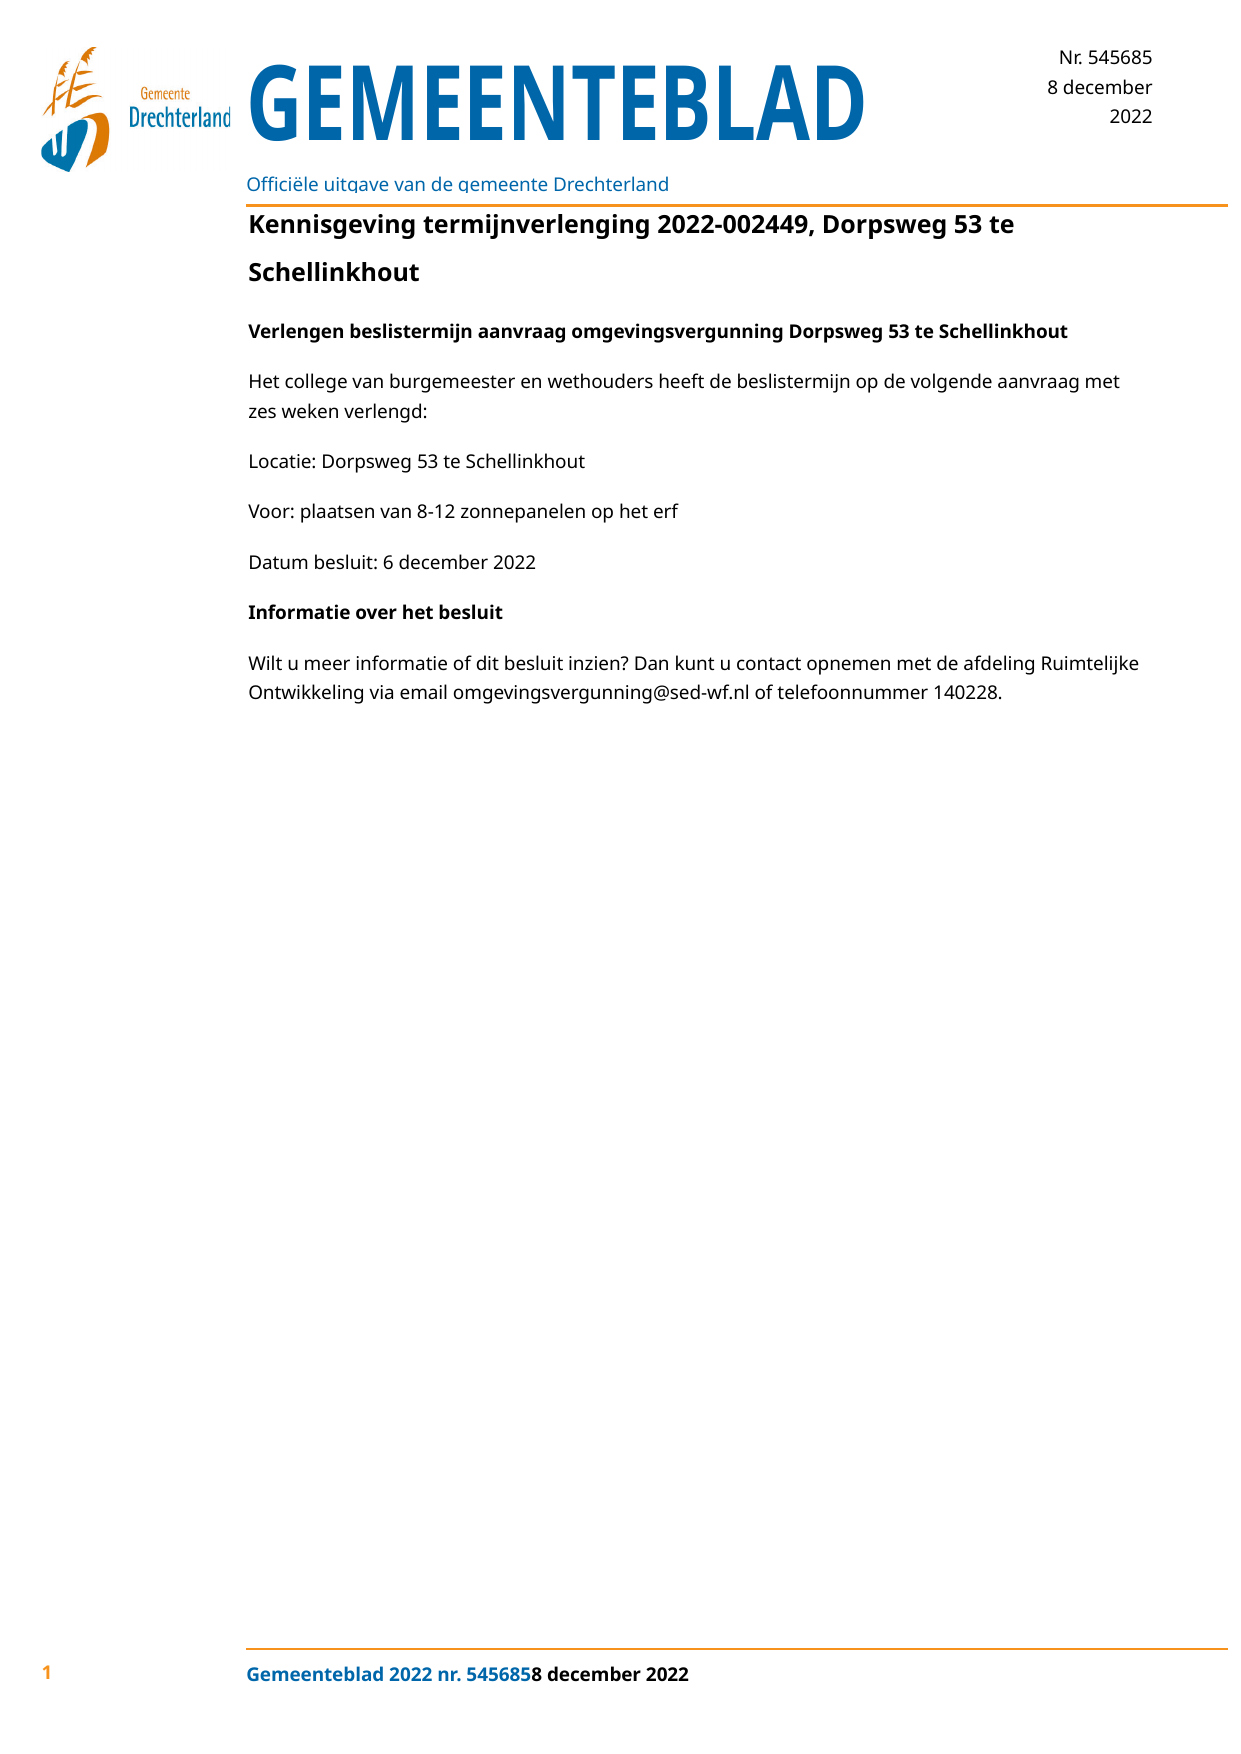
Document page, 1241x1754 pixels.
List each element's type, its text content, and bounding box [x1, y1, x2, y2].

text Het college van burgemeester en wethouders heeft de beslistermijn op de volgende aanvraag met zes weken verlengd: [248, 368, 1152, 424]
text Datum besluit: 6 december 2022 [248, 549, 1152, 575]
picture [226, 115, 231, 124]
picture [41, 47, 231, 172]
text Locatie: Dorpsweg 53 te Schellinkhout [248, 448, 1152, 474]
picture [41, 158, 64, 172]
text Verlengen beslistermijn aanvraag omgevingsvergunning Dorpsweg 53 te Schellinkhout [248, 318, 1152, 344]
text Wilt u meer informatie of dit besluit inzien? Dan kunt u contact opnemen met de afdeling Ruimtelijke Ontwikkeling via email omgevingsvergunning@sed-wf.nl of telefoonnummer 140228. [248, 650, 1152, 705]
text Voor: plaatsen van 8-12 zonnepane­len op het erf [248, 499, 1152, 524]
text Informatie over het besluit [248, 599, 1152, 625]
text Kennisgeving termijnverlenging 2022-002449, Dorpsweg 53 te Schellinkhout [248, 207, 1152, 288]
